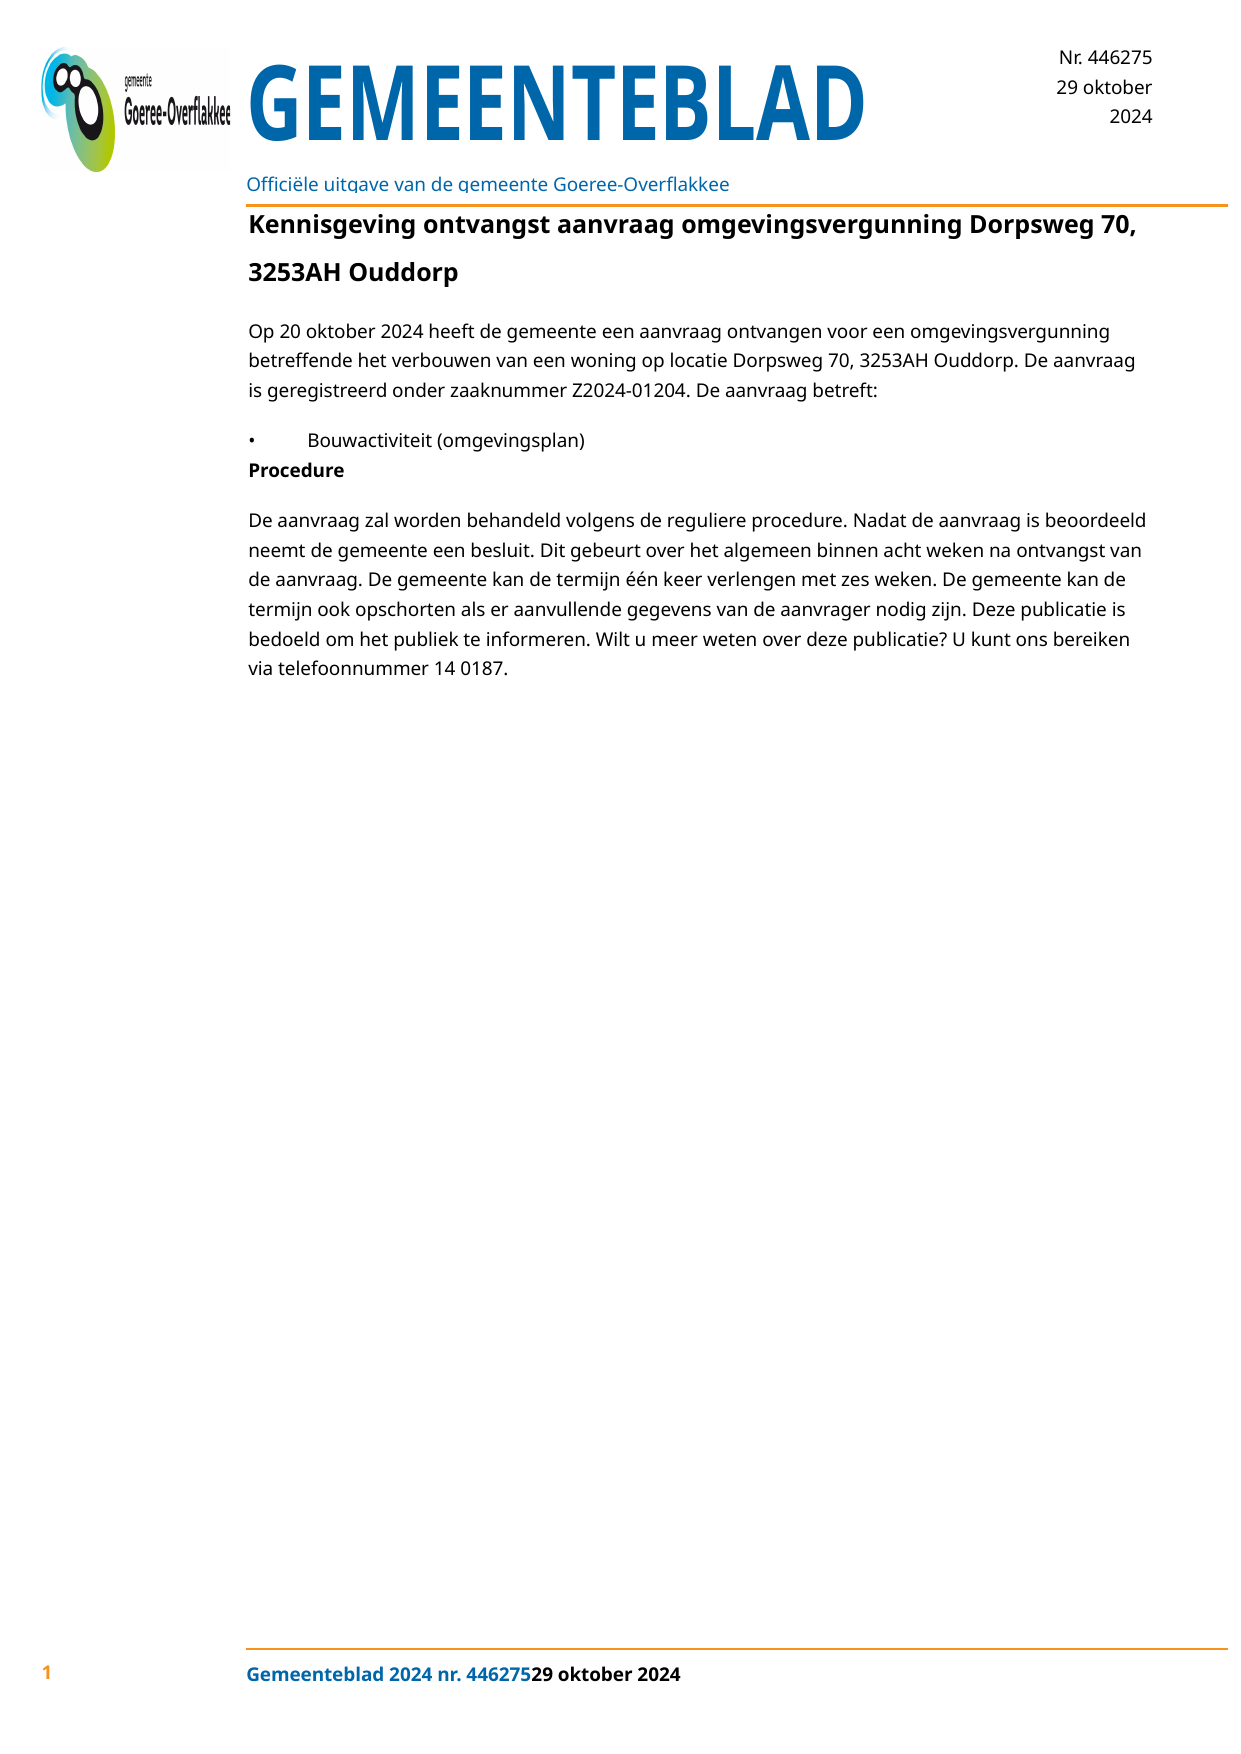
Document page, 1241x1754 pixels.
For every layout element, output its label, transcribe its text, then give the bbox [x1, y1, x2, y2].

text Procedure [248, 457, 1152, 483]
text Op 20 oktober 2024 heeft de gemeente een aanvraag ontvangen voor een omgevingsvergunning betreffende het verbouwen van een woning op locatie Dorpsweg 70, 3253AH Ouddorp. De aanvraag is geregistreerd onder zaaknummer Z2024-01204. De aanvraag betreft: [248, 318, 1152, 403]
text Kennisgeving ontvangst aanvraag omgevingsvergunning Dorpsweg 70, 3253AH Ouddorp [248, 207, 1152, 288]
text De aanvraag zal worden behandeld volgens de reguliere procedure. Nadat de aanvraag is beoordeeld neemt de gemeente een besluit. Dit gebeurt over het algemeen binnen acht weken na ontvangst van de aanvraag. De gemeente kan de termijn één keer verlengen met zes weken. De gemeente kan de termijn ook opschorten als er aanvullende gegevens van de aanvrager nodig zijn. Deze publicatie is bedoeld om het publiek te informeren. Wilt u meer weten over deze publicatie? U kunt ons bereiken via telefoonnummer 14 0187. [248, 507, 1152, 681]
picture [41, 47, 231, 172]
list Bouwactiviteit (omgevingsplan) [248, 427, 1152, 453]
